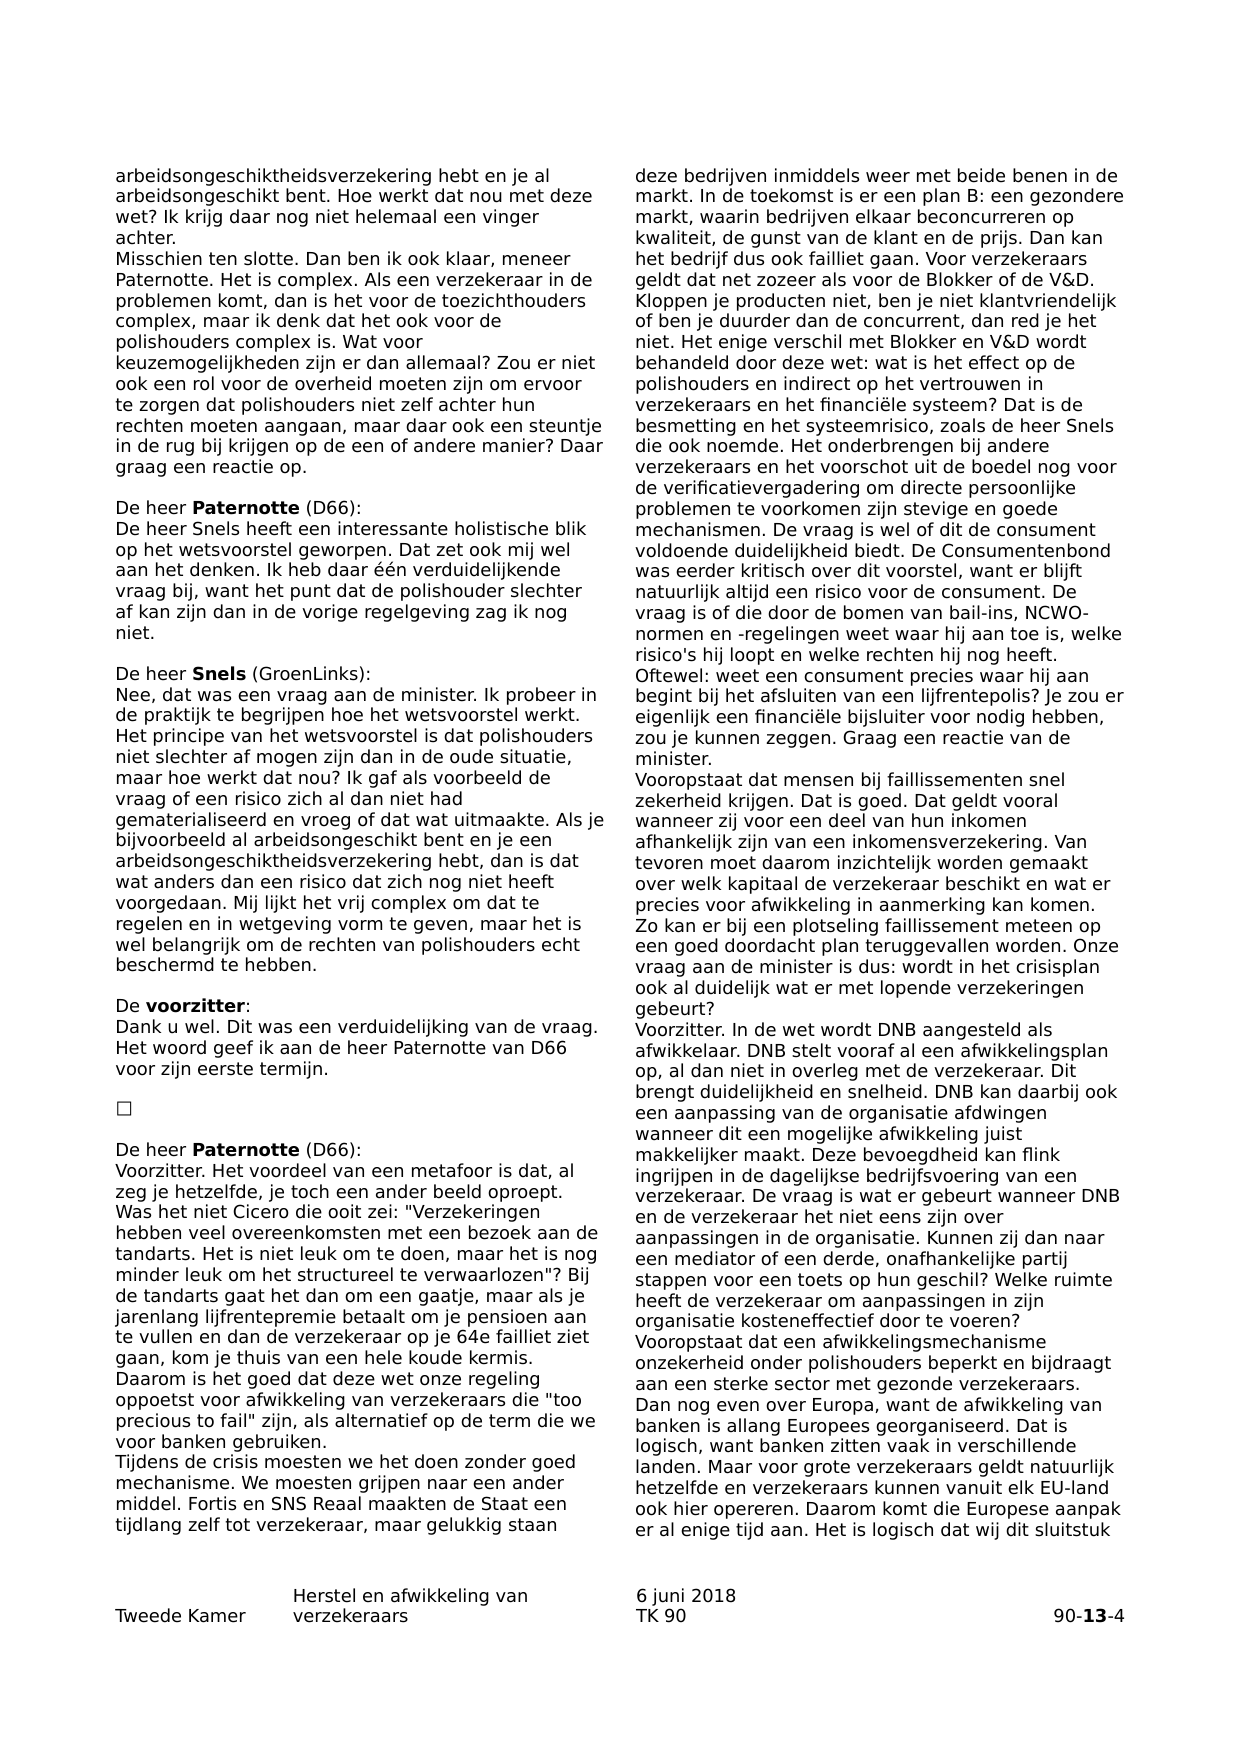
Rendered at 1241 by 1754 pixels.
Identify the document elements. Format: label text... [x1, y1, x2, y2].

text Misschien ten slotte. Dan ben ik ook klaar, meneer Paternotte. Het is complex. Als een verzekeraar in de problemen komt, dan is het voor de toezichthouders complex, maar ik denk dat het ook voor de polishouders complex is. Wat voor keuzemogelijkheden zijn er dan allemaal? Zou er niet ook een rol voor de overheid moeten zijn om ervoor te zorgen dat polishouders niet zelf achter hun rechten moeten aangaan, maar daar ook een steuntje in de rug bij krijgen op de een of andere manier? Daar graag een reactie op. [115, 249, 605, 478]
text Tijdens de crisis moesten we het doen zonder goed mechanisme. We moesten grijpen naar een ander middel. Fortis en SNS Reaal maakten de Staat een tijdlang zelf tot verzekeraar, maar gelukkig staan [115, 1452, 605, 1536]
text Voorzitter. Het voordeel van een metafoor is dat, al zeg je hetzelfde, je toch een ander beeld oproept. Was het niet Cicero die ooit zei: "Verzekeringen hebben veel overeenkomsten met een bezoek aan de tandarts. Het is niet leuk om te doen, maar het is nog minder leuk om het structureel te verwaarlozen"? Bij de tandarts gaat het dan om een gaatje, maar als je jarenlang lijfrentepremie betaalt om je pensioen aan te vullen en dan de verzekeraar op je 64e failliet ziet gaan, kom je thuis van een hele koude kermis. Daarom is het goed dat deze wet onze regeling oppoetst voor afwikkeling van verzekeraars die "too precious to fail" zijn, als alternatief op de term die we voor banken gebruiken. [115, 1161, 605, 1452]
text De heer Paternotte (D66): [115, 1140, 605, 1161]
text De voorzitter: [115, 996, 605, 1017]
text Nee, dat was een vraag aan de minister. Ik probeer in de praktijk te begrijpen hoe het wetsvoorstel werkt. Het principe van het wetsvoorstel is dat polishouders niet slechter af mogen zijn dan in de oude situatie, maar hoe werkt dat nou? Ik gaf als voorbeeld de vraag of een risico zich al dan niet had gematerialiseerd en vroeg of dat wat uitmaakte. Als je bijvoorbeeld al arbeidsongeschikt bent en je een arbeidsongeschiktheidsverzekering hebt, dan is dat wat anders dan een risico dat zich nog niet heeft voorgedaan. Mij lijkt het vrij complex om dat te regelen en in wetgeving vorm te geven, maar het is wel belangrijk om de rechten van polishouders echt beschermd te hebben. [115, 684, 605, 976]
text Voorzitter. In de wet wordt DNB aangesteld als afwikkelaar. DNB stelt vooraf al een afwikkelingsplan op, al dan niet in overleg met de verzekeraar. Dit brengt duidelijkheid en snelheid. DNB kan daarbij ook een aanpassing van de organisatie afdwingen wanneer dit een mogelijke afwikkeling juist makkelijker maakt. Deze bevoegdheid kan flink ingrijpen in de dagelijkse bedrijfsvoering van een verzekeraar. De vraag is wat er gebeurt wanneer DNB en de verzekeraar het niet eens zijn over aanpassingen in de organisatie. Kunnen zij dan naar een mediator of een derde, onafhankelijke partij stappen voor een toets op hun geschil? Welke ruimte heeft de verzekeraar om aanpassingen in zijn organisatie kosteneffectief door te voeren? Vooropstaat dat een afwikkelingsmechanisme onzekerheid onder polishouders beperkt en bijdraagt aan een sterke sector met gezonde verzekeraars. [635, 1019, 1125, 1394]
text Vooropstaat dat mensen bij faillissementen snel zekerheid krijgen. Dat is goed. Dat geldt vooral wanneer zij voor een deel van hun inkomen afhankelijk zijn van een inkomensverzekering. Van tevoren moet daarom inzichtelijk worden gemaakt over welk kapitaal de verzekeraar beschikt en wat er precies voor afwikkeling in aanmerking kan komen. Zo kan er bij een plotseling faillissement meteen op een goed doordacht plan teruggevallen worden. Onze vraag aan de minister is dus: wordt in het crisisplan ook al duidelijk wat er met lopende verzekeringen gebeurt? [635, 769, 1125, 1019]
text ⬜ [115, 1099, 605, 1120]
text De heer Snels (GroenLinks): [115, 663, 605, 684]
text De heer Snels heeft een interessante holistische blik op het wetsvoorstel geworpen. Dat zet ook mij wel aan het denken. Ik heb daar één verduidelijkende vraag bij, want het punt dat de polishouder slechter af kan zijn dan in de vorige regelgeving zag ik nog niet. [115, 518, 605, 643]
text deze bedrijven inmiddels weer met beide benen in de markt. In de toekomst is er een plan B: een gezondere markt, waarin bedrijven elkaar beconcurreren op kwaliteit, de gunst van de klant en de prijs. Dan kan het bedrijf dus ook failliet gaan. Voor verzekeraars geldt dat net zozeer als voor de Blokker of de V&D. Kloppen je producten niet, ben je niet klantvriendelijk of ben je duurder dan de concurrent, dan red je het niet. Het enige verschil met Blokker en V&D wordt behandeld door deze wet: wat is het effect op de polishouders en indirect op het vertrouwen in verzekeraars en het financiële systeem? Dat is de besmetting en het systeemrisico, zoals de heer Snels die ook noemde. Het onderbrengen bij andere verzekeraars en het voorschot uit de boedel nog voor de verificatievergadering om directe persoonlijke problemen te voorkomen zijn stevige en goede mechanismen. De vraag is wel of dit de consument voldoende duidelijkheid biedt. De Consumentenbond was eerder kritisch over dit voorstel, want er blijft natuurlijk altijd een risico voor de consument. De vraag is of die door de bomen van bail-ins, NCWO-normen en -regelingen weet waar hij aan toe is, welke risico's hij loopt en welke rechten hij nog heeft. Oftewel: weet een consument precies waar hij aan begint bij het afsluiten van een lijfrentepolis? Je zou er eigenlijk een financiële bijsluiter voor nodig hebben, zou je kunnen zeggen. Graag een reactie van de minister. [635, 165, 1125, 769]
text De heer Paternotte (D66): [115, 498, 605, 518]
text Dank u wel. Dit was een verduidelijking van de vraag. Het woord geef ik aan de heer Paternotte van D66 voor zijn eerste termijn. [115, 1017, 605, 1079]
text Dan nog even over Europa, want de afwikkeling van banken is allang Europees georganiseerd. Dat is logisch, want banken zitten vaak in verschillende landen. Maar voor grote verzekeraars geldt natuurlijk hetzelfde en verzekeraars kunnen vanuit elk EU-land ook hier opereren. Daarom komt die Europese aanpak er al enige tijd aan. Het is logisch dat wij dit sluitstuk [635, 1394, 1125, 1540]
text arbeidsongeschiktheidsverzekering hebt en je al arbeidsongeschikt bent. Hoe werkt dat nou met deze wet? Ik krijg daar nog niet helemaal een vinger achter. [115, 165, 605, 249]
